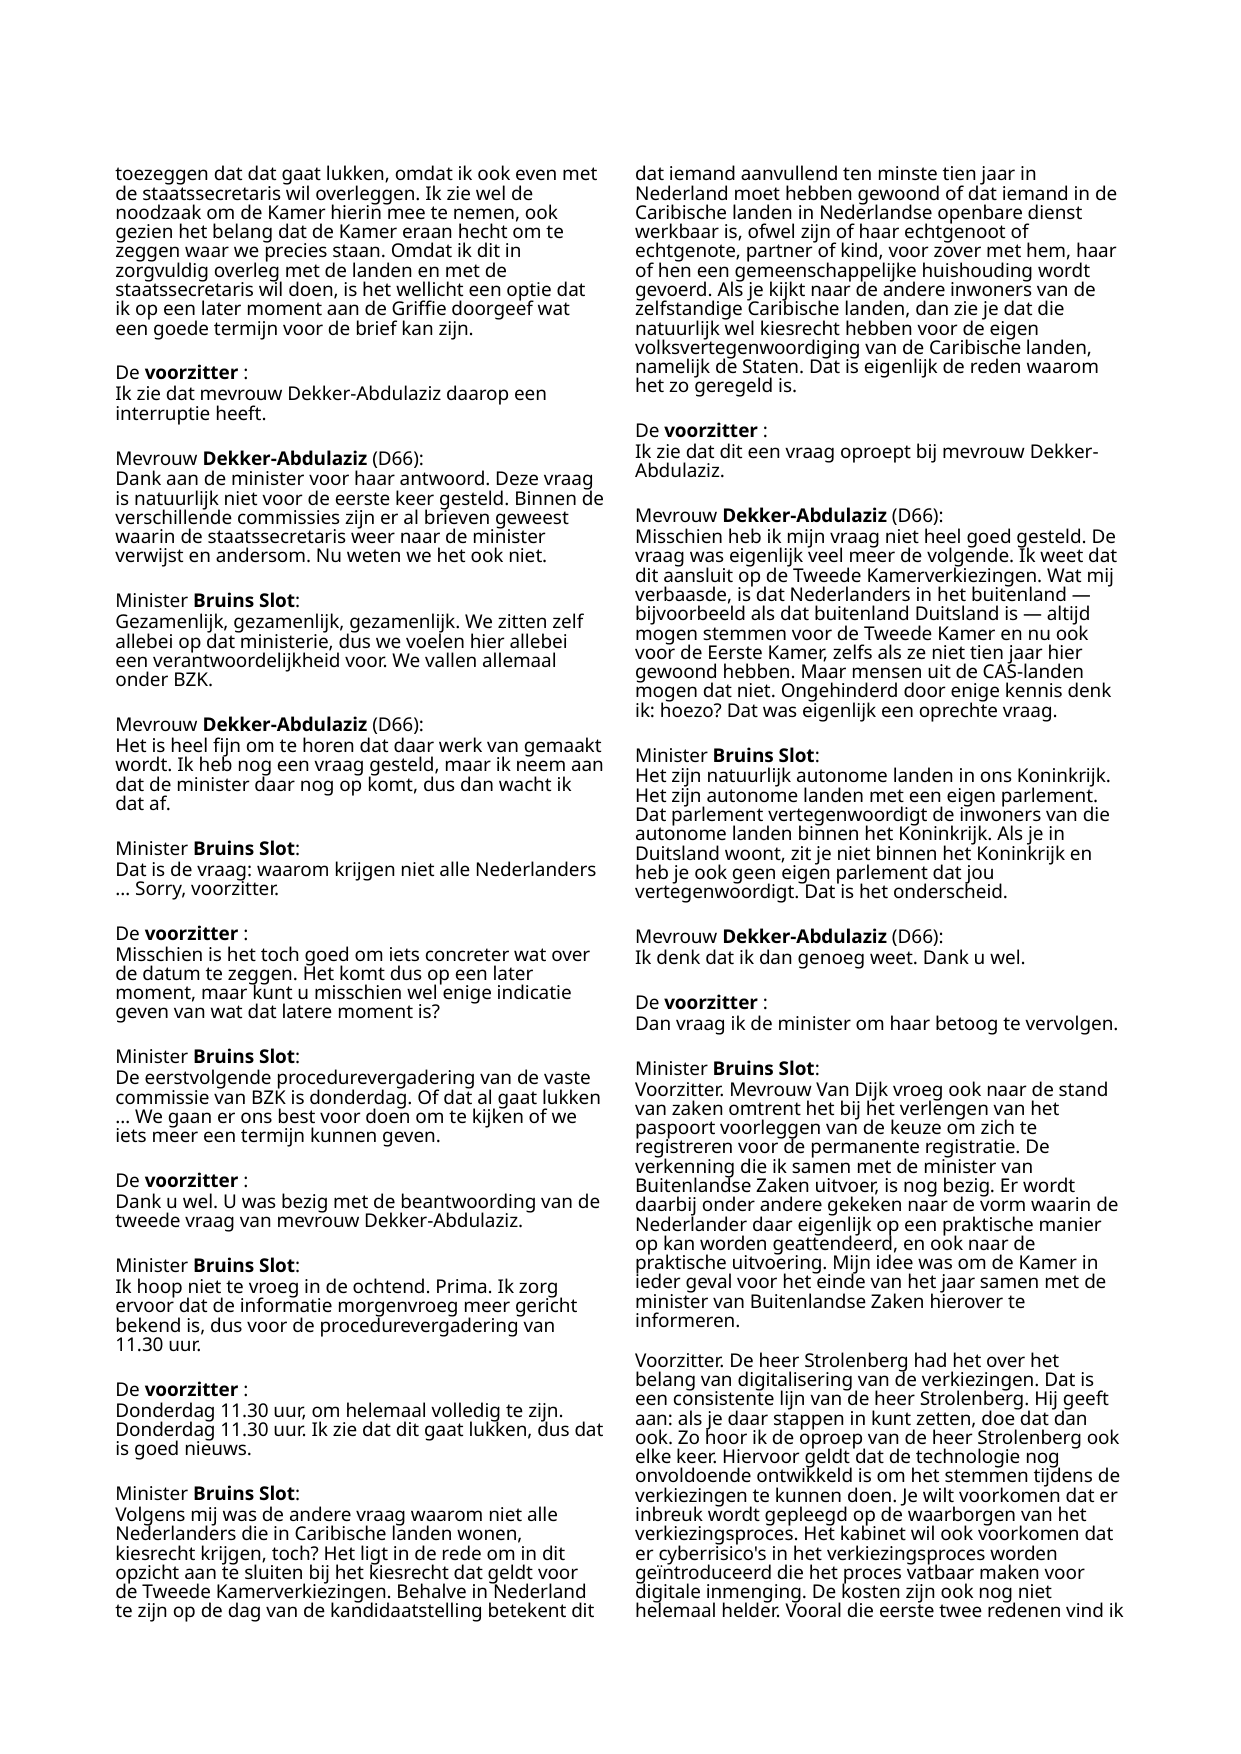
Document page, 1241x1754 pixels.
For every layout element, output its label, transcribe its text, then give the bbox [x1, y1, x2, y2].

text Dan vraag ik de minister om haar betoog te vervolgen. [635, 1015, 1125, 1034]
text Minister Bruins Slot: [115, 588, 605, 613]
text Mevrouw Dekker-Abdulaziz (D66): [115, 711, 605, 737]
text Minister Bruins Slot: [115, 835, 605, 861]
text Minister Bruins Slot: [635, 1055, 1125, 1081]
text De eerstvolgende procedurevergadering van de vaste commissie van BZK is donderdag. Of dat al gaat lukken … We gaan er ons best voor doen om te kijken of we iets meer een termijn kunnen geven. [115, 1069, 605, 1146]
text Volgens mij was de andere vraag waarom niet alle Nederlanders die in Caribische landen wonen, kiesrecht krijgen, toch? Het ligt in de rede om in dit opzicht aan te sluiten bij het kiesrecht dat geldt voor de Tweede Kamerverkiezingen. Behalve in Nederland te zijn op de dag van de kandidaatstelling betekent dit [115, 1506, 605, 1622]
text Misschien is het toch goed om iets concreter wat over de datum te zeggen. Het komt dus op een later moment, maar kunt u misschien wel enige indicatie geven van wat dat latere moment is? [115, 946, 605, 1023]
text Minister Bruins Slot: [115, 1044, 605, 1069]
text Dank aan de minister voor haar antwoord. Deze vraag is natuurlijk niet voor de eerste keer gesteld. Binnen de verschillende commissies zijn er al brieven geweest waarin de staatssecretaris weer naar de minister verwijst en andersom. Nu weten we het ook niet. [115, 470, 605, 567]
text De voorzitter : [115, 920, 605, 946]
text Mevrouw Dekker-Abdulaziz (D66): [635, 502, 1125, 528]
text Misschien heb ik mijn vraag niet heel goed gesteld. De vraag was eigenlijk veel meer de volgende. Ik weet dat dit aansluit op de Tweede Kamerverkiezingen. Wat mij verbaasde, is dat Nederlanders in het buitenland — bijvoorbeeld als dat buitenland Duitsland is — altijd mogen stemmen voor de Tweede Kamer en nu ook voor de Eerste Kamer, zelfs als ze niet tien jaar hier gewoond hebben. Maar mensen uit de CAS-landen mogen dat niet. Ongehinderd door enige kennis denk ik: hoezo? Dat was eigenlijk een oprechte vraag. [635, 528, 1125, 721]
text dat iemand aanvullend ten minste tien jaar in Nederland moet hebben gewoond of dat iemand in de Caribische landen in Nederlandse openbare dienst werkbaar is, ofwel zijn of haar echtgenoot of echtgenote, partner of kind, voor zover met hem, haar of hen een gemeenschappelijke huishouding wordt gevoerd. Als je kijkt naar de andere inwoners van de zelfstandige Caribische landen, dan zie je dat die natuurlijk wel kiesrecht hebben voor de eigen volksvertegenwoordiging van de Caribische landen, namelijk de Staten. Dat is eigenlijk de reden waarom het zo geregeld is. [635, 165, 1125, 397]
text toezeggen dat dat gaat lukken, omdat ik ook even met de staatssecretaris wil overleggen. Ik zie wel de noodzaak om de Kamer hierin mee te nemen, ook gezien het belang dat de Kamer eraan hecht om te zeggen waar we precies staan. Omdat ik dit in zorgvuldig overleg met de landen en met de staatssecretaris wil doen, is het wellicht een optie dat ik op een later moment aan de Griffie doorgeef wat een goede termijn voor de brief kan zijn. [115, 165, 605, 339]
text Ik zie dat mevrouw Dekker-Abdulaziz daarop een interruptie heeft. [115, 385, 605, 424]
text Het is heel fijn om te horen dat daar werk van gemaakt wordt. Ik heb nog een vraag gesteld, maar ik neem aan dat de minister daar nog op komt, dus dan wacht ik dat af. [115, 737, 605, 814]
text Voorzitter. De heer Strolenberg had het over het belang van digitalisering van de verkiezingen. Dat is een consistente lijn van de heer Strolenberg. Hij geeft aan: als je daar stappen in kunt zetten, doe dat dan ook. Zo hoor ik de oproep van de heer Strolenberg ook elke keer. Hiervoor geldt dat de technologie nog onvoldoende ontwikkeld is om het stemmen tijdens de verkiezingen te kunnen doen. Je wilt voorkomen dat er inbreuk wordt gepleegd op de waarborgen van het verkiezingsproces. Het kabinet wil ook voorkomen dat er cyberrisico's in het verkiezingsproces worden geïntroduceerd die het proces vatbaar maken voor digitale inmenging. De kosten zijn ook nog niet helemaal helder. Vooral die eerste twee redenen vind ik [635, 1352, 1125, 1622]
text Ik hoop niet te vroeg in de ochtend. Prima. Ik zorg ervoor dat de informatie morgenvroeg meer gericht bekend is, dus voor de procedurevergadering van 11.30 uur. [115, 1278, 605, 1355]
text Minister Bruins Slot: [115, 1480, 605, 1506]
text Dat is de vraag: waarom krijgen niet alle Nederlanders … Sorry, voorzitter. [115, 861, 605, 899]
text De voorzitter : [115, 1167, 605, 1193]
text De voorzitter : [635, 417, 1125, 443]
text De voorzitter : [115, 1376, 605, 1402]
text Het zijn natuurlijk autonome landen in ons Koninkrijk. Het zijn autonome landen met een eigen parlement. Dat parlement vertegenwoordigt de inwoners van die autonome landen binnen het Koninkrijk. Als je in Duitsland woont, zit je niet binnen het Koninkrijk en heb je ook geen eigen parlement dat jou vertegenwoordigt. Dat is het onderscheid. [635, 767, 1125, 902]
text Minister Bruins Slot: [635, 742, 1125, 767]
text Ik denk dat ik dan genoeg weet. Dank u wel. [635, 949, 1125, 968]
text Dank u wel. U was bezig met de beantwoording van de tweede vraag van mevrouw Dekker-Abdulaziz. [115, 1193, 605, 1232]
text De voorzitter : [115, 359, 605, 385]
text Ik zie dat dit een vraag oproept bij mevrouw Dekker-Abdulaziz. [635, 443, 1125, 482]
text De voorzitter : [635, 989, 1125, 1015]
text Mevrouw Dekker-Abdulaziz (D66): [635, 923, 1125, 949]
text Gezamenlijk, gezamenlijk, gezamenlijk. We zitten zelf allebei op dat ministerie, dus we voelen hier allebei een verantwoordelijkheid voor. We vallen allemaal onder BZK. [115, 613, 605, 690]
text Donderdag 11.30 uur, om helemaal volledig te zijn. Donderdag 11.30 uur. Ik zie dat dit gaat lukken, dus dat is goed nieuws. [115, 1402, 605, 1459]
text Mevrouw Dekker-Abdulaziz (D66): [115, 445, 605, 470]
text Voorzitter. Mevrouw Van Dijk vroeg ook naar de stand van zaken omtrent het bij het verlengen van het paspoort voorleggen van de keuze om zich te registreren voor de permanente registratie. De verkenning die ik samen met de minister van Buitenlandse Zaken uitvoer, is nog bezig. Er wordt daarbij onder andere gekeken naar de vorm waarin de Nederlander daar eigenlijk op een praktische manier op kan worden geattendeerd, en ook naar de praktische uitvoering. Mijn idee was om de Kamer in ieder geval voor het einde van het jaar samen met de minister van Buitenlandse Zaken hierover te informeren. [635, 1081, 1125, 1331]
text Minister Bruins Slot: [115, 1252, 605, 1278]
